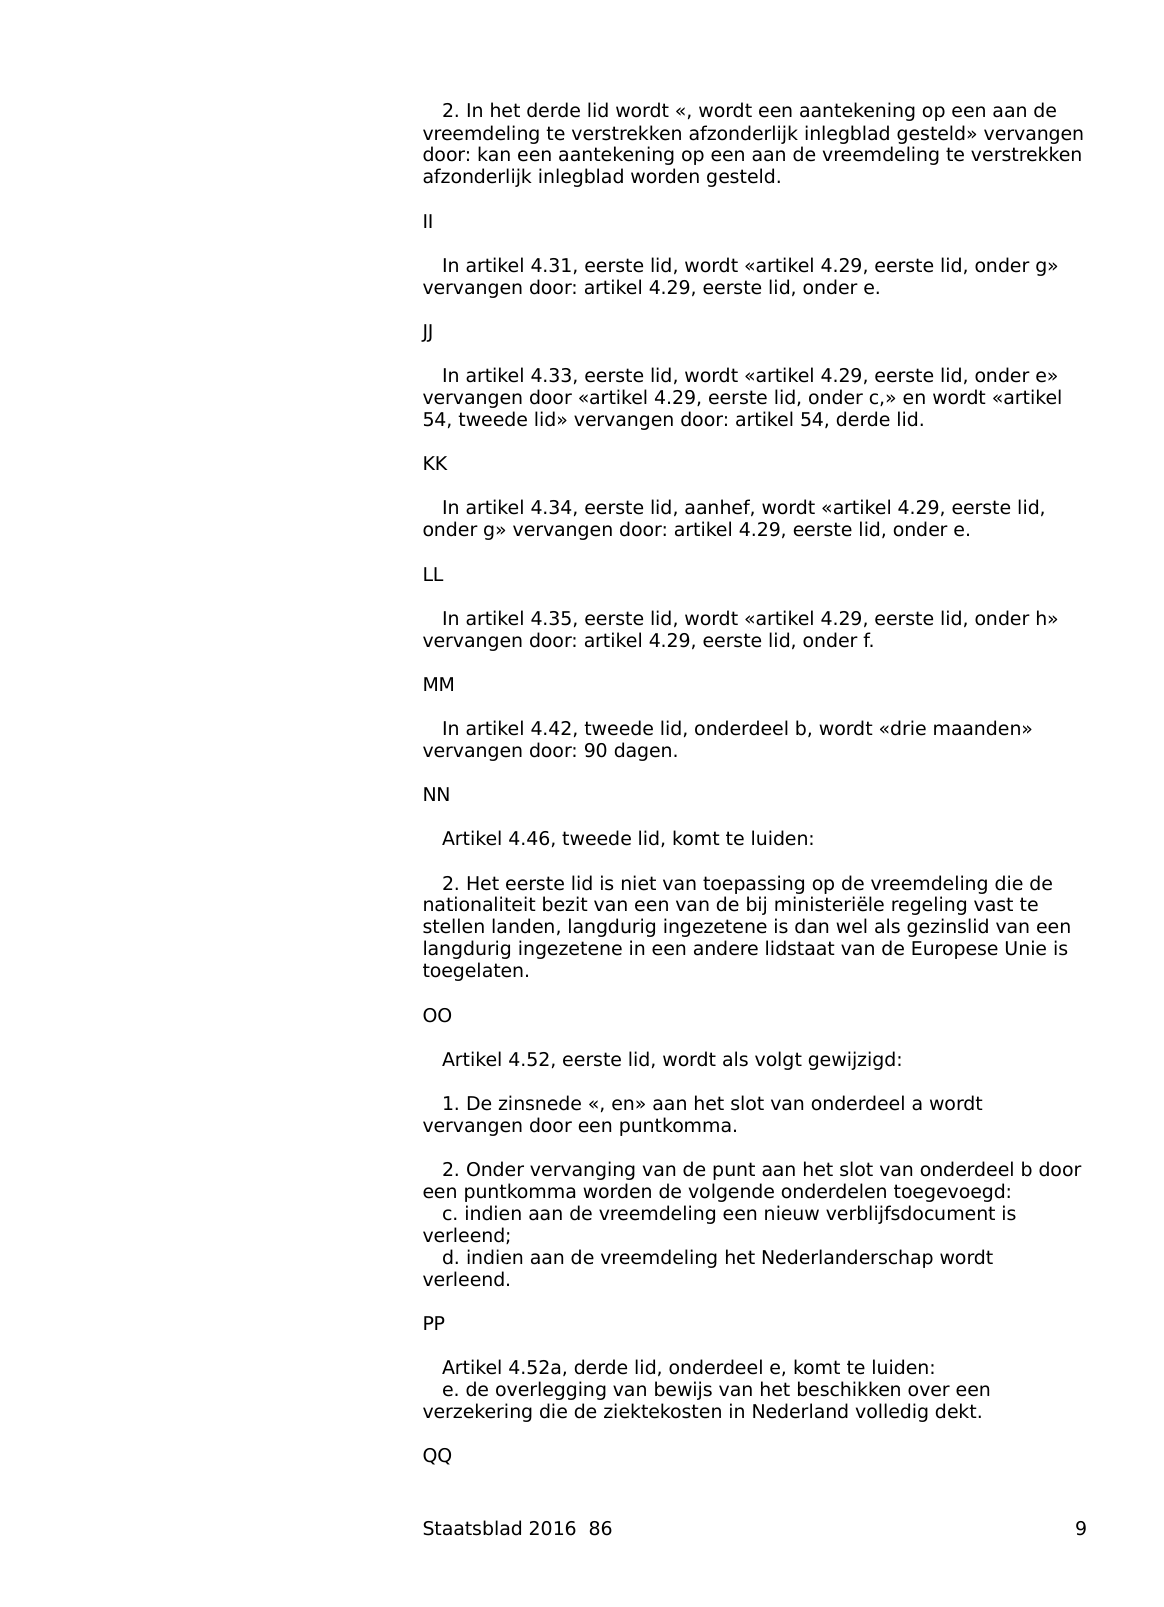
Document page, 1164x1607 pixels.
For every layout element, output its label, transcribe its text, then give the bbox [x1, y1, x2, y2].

text 1. De zinsnede «, en» aan het slot van onderdeel a wordt vervangen door een puntkomma. [422, 1093, 1087, 1137]
text In artikel 4.31, eerste lid, wordt «artikel 4.29, eerste lid, onder g» vervangen door: artikel 4.29, eerste lid, onder e. [422, 255, 1087, 299]
text Artikel 4.52a, derde lid, onderdeel e, komt te luiden: [422, 1357, 1087, 1379]
text In artikel 4.42, tweede lid, onderdeel b, wordt «drie maanden» vervangen door: 90 dagen. [422, 718, 1087, 762]
text PP [422, 1313, 1087, 1335]
text NN [422, 784, 1087, 806]
text c. indien aan de vreemdeling een nieuw verblijfsdocument is verleend; [422, 1203, 1087, 1247]
text JJ [422, 321, 1087, 343]
text 2. Onder vervanging van de punt aan het slot van onderdeel b door een puntkomma worden de volgende onderdelen toegevoegd: [422, 1159, 1087, 1203]
text II [422, 211, 1087, 232]
text In artikel 4.35, eerste lid, wordt «artikel 4.29, eerste lid, onder h» vervangen door: artikel 4.29, eerste lid, onder f. [422, 608, 1087, 652]
text QQ [422, 1445, 1087, 1467]
text KK [422, 453, 1087, 475]
text 2. In het derde lid wordt «, wordt een aantekening op een aan de vreemdeling te verstrekken afzonderlijk inlegblad gesteld» vervangen door: kan een aantekening op een aan de vreemdeling te verstrekken afzonderlijk inlegblad worden gesteld. [422, 100, 1087, 188]
text OO [422, 1004, 1087, 1026]
text Artikel 4.46, tweede lid, komt te luiden: [422, 828, 1087, 850]
text Artikel 4.52, eerste lid, wordt als volgt gewijzigd: [422, 1049, 1087, 1071]
text d. indien aan de vreemdeling het Nederlanderschap wordt verleend. [422, 1247, 1087, 1291]
text LL [422, 563, 1087, 585]
text In artikel 4.33, eerste lid, wordt «artikel 4.29, eerste lid, onder e» vervangen door «artikel 4.29, eerste lid, onder c,» en wordt «artikel 54, tweede lid» vervangen door: artikel 54, derde lid. [422, 365, 1087, 431]
text MM [422, 674, 1087, 696]
text 2. Het eerste lid is niet van toepassing op de vreemdeling die de nationaliteit bezit van een van de bij ministeriële regeling vast te stellen landen, langdurig ingezetene is dan wel als gezinslid van een langdurig ingezetene in een andere lidstaat van de Europese Unie is toegelaten. [422, 872, 1087, 982]
text In artikel 4.34, eerste lid, aanhef, wordt «artikel 4.29, eerste lid, onder g» vervangen door: artikel 4.29, eerste lid, onder e. [422, 497, 1087, 541]
text e. de overlegging van bewijs van het beschikken over een verzekering die de ziektekosten in Nederland volledig dekt. [422, 1379, 1087, 1423]
